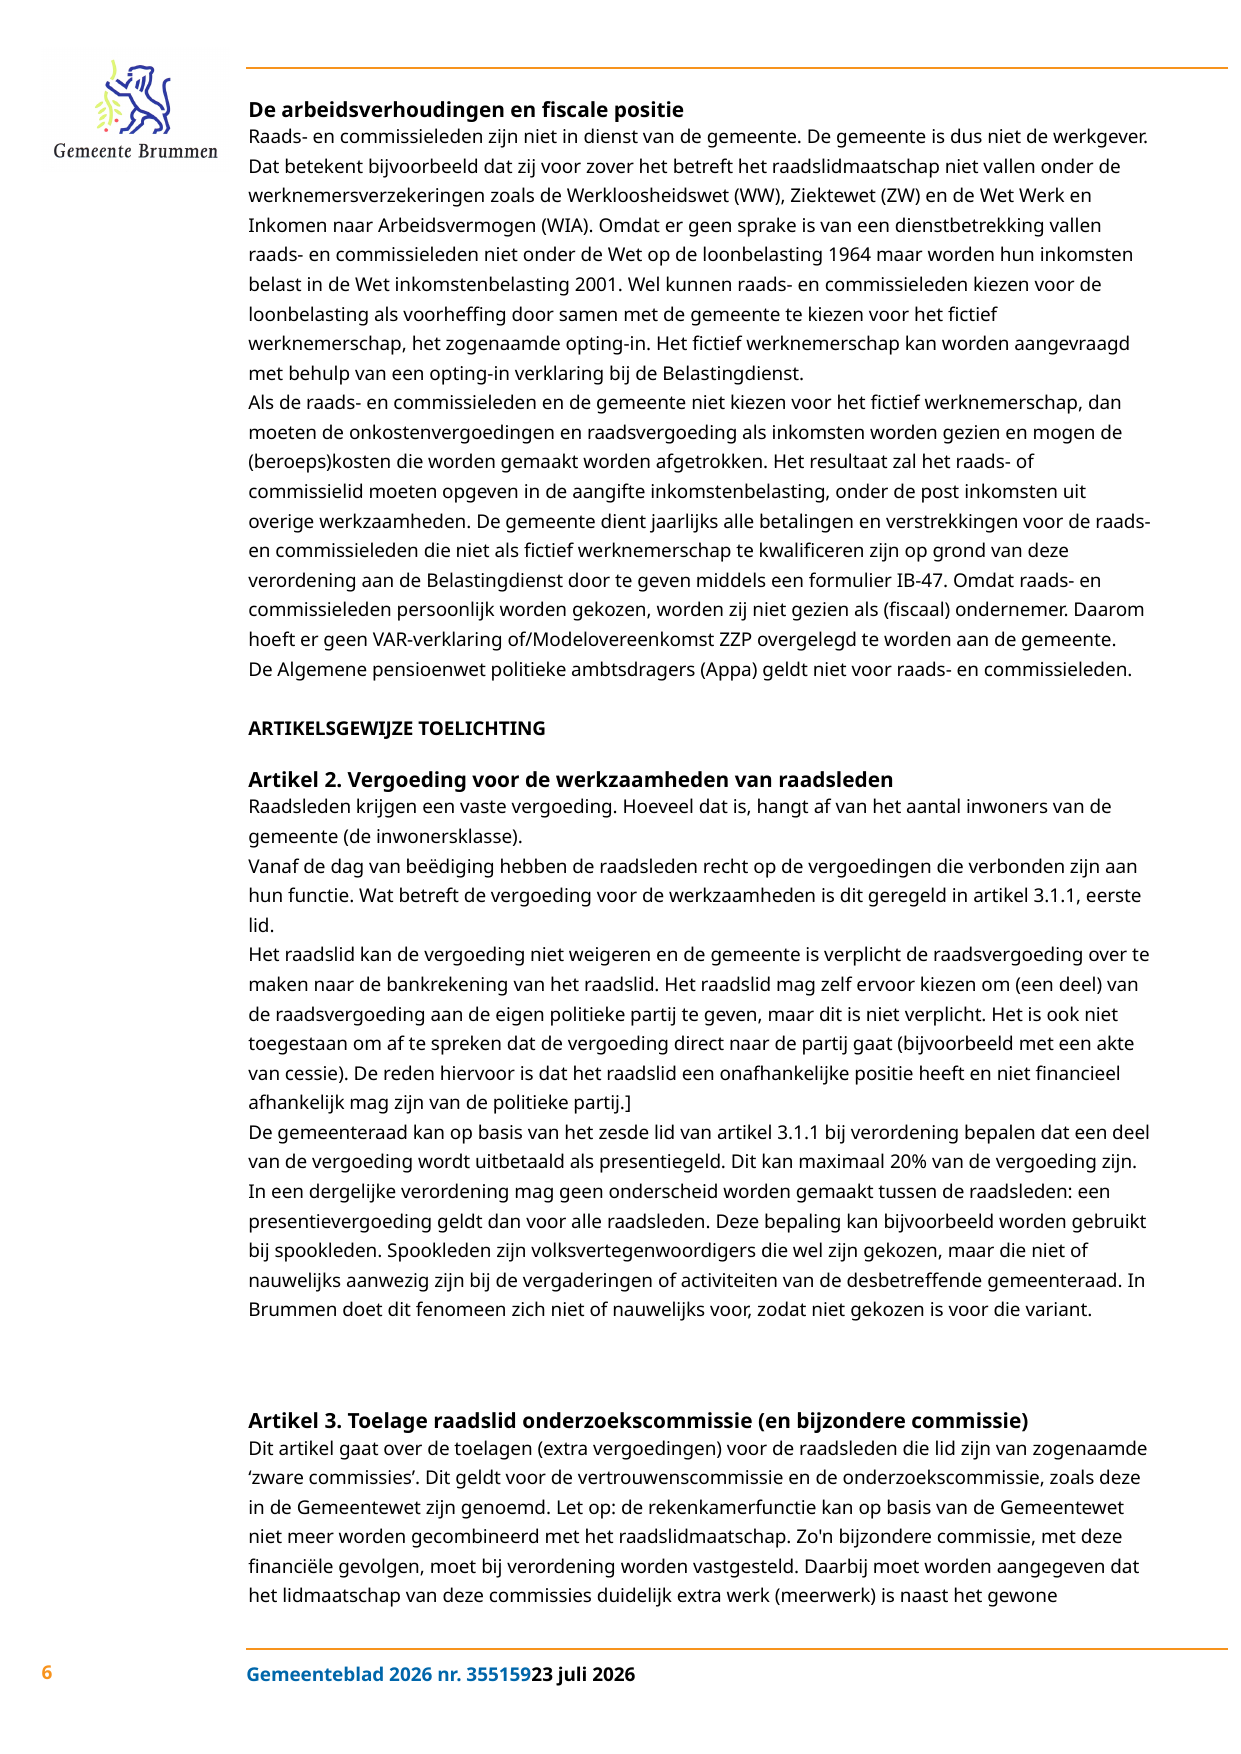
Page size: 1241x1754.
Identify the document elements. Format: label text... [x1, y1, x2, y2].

text Artikel 2. Vergoeding voor de werkzaamheden van raadsleden [248, 765, 1152, 794]
text De arbeidsverhoudingen en fiscale positie [248, 95, 1152, 123]
picture [41, 47, 231, 172]
text De gemeenteraad kan op basis van het zesde lid van artikel 3.1.1 bij verordening bepalen dat een deel van de vergoeding wordt uitbetaald als presentiegeld. Dit kan maximaal 20% van de vergoeding zijn. In een dergelijke verordening mag geen onderscheid worden gemaakt tussen de raadsleden: een presentievergoeding geldt dan voor alle raadsleden. Deze bepaling kan bijvoorbeeld worden gebruikt bij spookleden. Spookleden zijn volksvertegenwoordigers die wel zijn gekozen, maar die niet of nauwelijks aanwezig zijn bij de vergaderingen of activiteiten van de desbetreffende gemeenteraad. In Brummen doet dit fenomeen zich niet of nauwelijks voor, zodat niet gekozen is voor die variant. [248, 1119, 1152, 1322]
text Raadsleden krijgen een vaste vergoeding. Hoeveel dat is, hangt af van het aantal inwoners van de gemeente (de inwonersklasse). [248, 794, 1152, 849]
text Het raadslid kan de vergoeding niet weigeren en de gemeente is verplicht de raadsvergoeding over te maken naar de bankrekening van het raadslid. Het raadslid mag zelf ervoor kiezen om (een deel) van de raadsvergoeding aan de eigen politieke partij te geven, maar dit is niet verplicht. Het is ook niet toegestaan om af te spreken dat de vergoeding direct naar de partij gaat (bijvoorbeeld met een akte van cessie). De reden hiervoor is dat het raadslid een onafhankelijke positie heeft en niet financieel afhankelijk mag zijn van de politieke partij.] [248, 942, 1152, 1115]
text De Algemene pensioenwet politieke ambtsdragers (Appa) geldt niet voor raads- en commissieleden. [248, 656, 1152, 681]
text Vanaf de dag van beëdiging hebben de raadsleden recht op de vergoedingen die verbonden zijn aan hun functie. Wat betreft de vergoeding voor de werkzaamheden is dit geregeld in artikel 3.1.1, eerste lid. [248, 853, 1152, 938]
text Artikel 3. Toelage raadslid onderzoekscommissie (en bijzondere commissie) [248, 1406, 1152, 1435]
text ARTIKELSGEWIJZE TOELICHTING [248, 715, 1152, 741]
text Als de raads- en commissieleden en de gemeente niet kiezen voor het fictief werknemerschap, dan moeten de onkostenvergoedingen en raadsvergoeding als inkomsten worden gezien en mogen de (beroeps)kosten die worden gemaakt worden afgetrokken. Het resultaat zal het raads- of commissielid moeten opgeven in de aangifte inkomstenbelasting, onder de post inkomsten uit overige werkzaamheden. De gemeente dient jaarlijks alle betalingen en verstrekkingen voor de raads- en commissieleden die niet als fictief werknemerschap te kwalificeren zijn op grond van deze verordening aan de Belastingdienst door te geven middels een formulier IB-47. Omdat raads- en commissieleden persoonlijk worden gekozen, worden zij niet gezien als (fiscaal) ondernemer. Daarom hoeft er geen VAR-verklaring of/Modelovereenkomst ZZP overgelegd te worden aan de gemeente. [248, 389, 1152, 652]
text Raads- en commissieleden zijn niet in dienst van de gemeente. De gemeente is dus niet de werkgever. Dat betekent bijvoorbeeld dat zij voor zover het betreft het raadslidmaatschap niet vallen onder de werknemersverzekeringen zoals de Werkloosheidswet (WW), Ziektewet (ZW) en de Wet Werk en Inkomen naar Arbeidsvermogen (WIA). Omdat er geen sprake is van een dienstbetrekking vallen raads- en commissieleden niet onder de Wet op de loonbelasting 1964 maar worden hun inkomsten belast in de Wet inkomstenbelasting 2001. Wel kunnen raads- en commissieleden kiezen voor de loonbelasting als voorheffing door samen met de gemeente te kiezen voor het fictief werknemerschap, het zogenaamde opting-in. Het fictief werknemerschap kan worden aangevraagd met behulp van een opting-in verklaring bij de Belastingdienst. [248, 123, 1152, 386]
text Dit artikel gaat over de toelagen (extra vergoedingen) voor de raadsleden die lid zijn van zogenaamde ‘zware commissies’. Dit geldt voor de vertrouwenscommissie en de onderzoekscommissie, zoals deze in de Gemeentewet zijn genoemd. Let op: de rekenkamerfunctie kan op basis van de Gemeentewet niet meer worden gecombineerd met het raadslidmaatschap. Zo'n bijzondere commissie, met deze financiële gevolgen, moet bij verordening worden vastgesteld. Daarbij moet worden aangegeven dat het lidmaatschap van deze commissies duidelijk extra werk (meerwerk) is naast het gewone [248, 1435, 1152, 1608]
